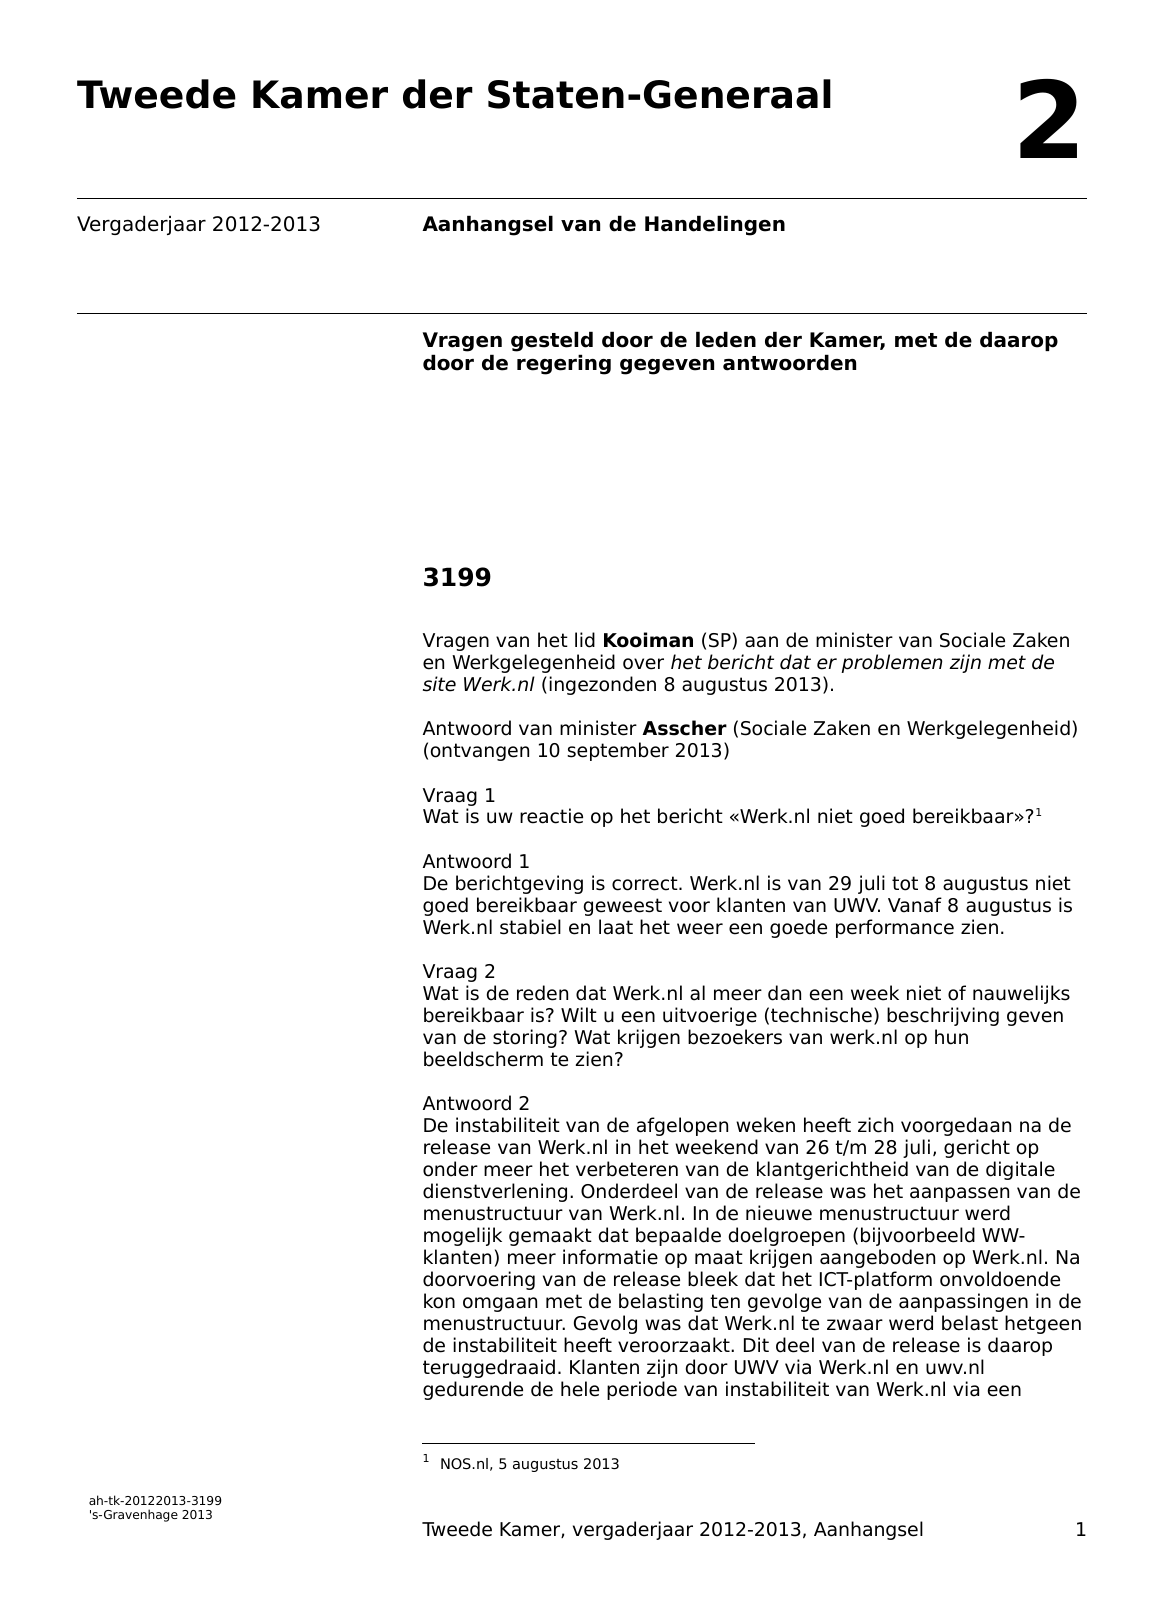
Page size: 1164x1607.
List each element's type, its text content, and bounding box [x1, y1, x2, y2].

text Antwoord 1 [422, 851, 1087, 873]
table_cell [77, 314, 422, 375]
table_header Tweede Kamer der Staten-Generaal [77, 59, 886, 198]
text De instabiliteit van de afgelopen weken heeft zich voorgedaan na de release van Werk.nl in het weekend van 26 t/m 28 juli, gericht op onder meer het verbeteren van de klantgerichtheid van de digitale dienstverlening. Onderdeel van de release was het aanpassen van de menustructuur van Werk.nl. In de nieuwe menustructuur werd mogelijk gemaakt dat bepaalde doelgroepen (bijvoorbeeld WW-klanten) meer informatie op maat krijgen aangeboden op Werk.nl. Na doorvoering van de release bleek dat het ICT-platform onvoldoende kon omgaan met de belasting ten gevolge van de aanpassingen in de menustructuur. Gevolg was dat Werk.nl te zwaar werd belast hetgeen de instabiliteit heeft veroorzaakt. Dit deel van de release is daarop teruggedraaid. Klanten zijn door UWV via Werk.nl en uwv.nl gedurende de hele periode van instabiliteit van Werk.nl via een [422, 1115, 1087, 1401]
text 's-Gravenhage 2013 [88, 1508, 323, 1522]
table_cell Vergaderjaar 2012-2013 [77, 199, 422, 313]
table_header 2 [886, 59, 1087, 198]
table_cell Vragen gesteld door de leden der Kamer, met de daarop door de regering gegeven antwoorden [422, 314, 1087, 375]
text De berichtgeving is correct. Werk.nl is van 29 juli tot 8 augustus niet goed bereikbaar geweest voor klanten van UWV. Vanaf 8 augustus is Werk.nl stabiel en laat het weer een goede performance zien. [422, 873, 1087, 938]
text Antwoord van minister Asscher (Sociale Zaken en Werkgelegenheid) (ontvangen 10 september 2013) [422, 718, 1087, 762]
text ah-tk-20122013-3199 [88, 1494, 323, 1508]
text Vragen van het lid Kooiman (SP) aan de minister van Sociale Zaken en Werkgelegenheid over het bericht dat er problemen zijn met de site Werk.nl (ingezonden 8 augustus 2013). [422, 630, 1087, 696]
text NOS.nl, 5 augustus 2013 [422, 1452, 1087, 1474]
text Wat is uw reactie op het bericht «Werk.nl niet goed bereikbaar»? [422, 806, 1087, 828]
text Vraag 1 [422, 784, 1087, 806]
text Wat is de reden dat Werk.nl al meer dan een week niet of nauwelijks bereikbaar is? Wilt u een uitvoerige (technische) beschrijving geven van de storing? Wat krijgen bezoekers van werk.nl op hun beeldscherm te zien? [422, 983, 1087, 1071]
text 3199 [422, 563, 1087, 592]
table_cell Aanhangsel van de Handelingen [422, 199, 1087, 313]
text Antwoord 2 [422, 1093, 1087, 1115]
text Vraag 2 [422, 961, 1087, 983]
